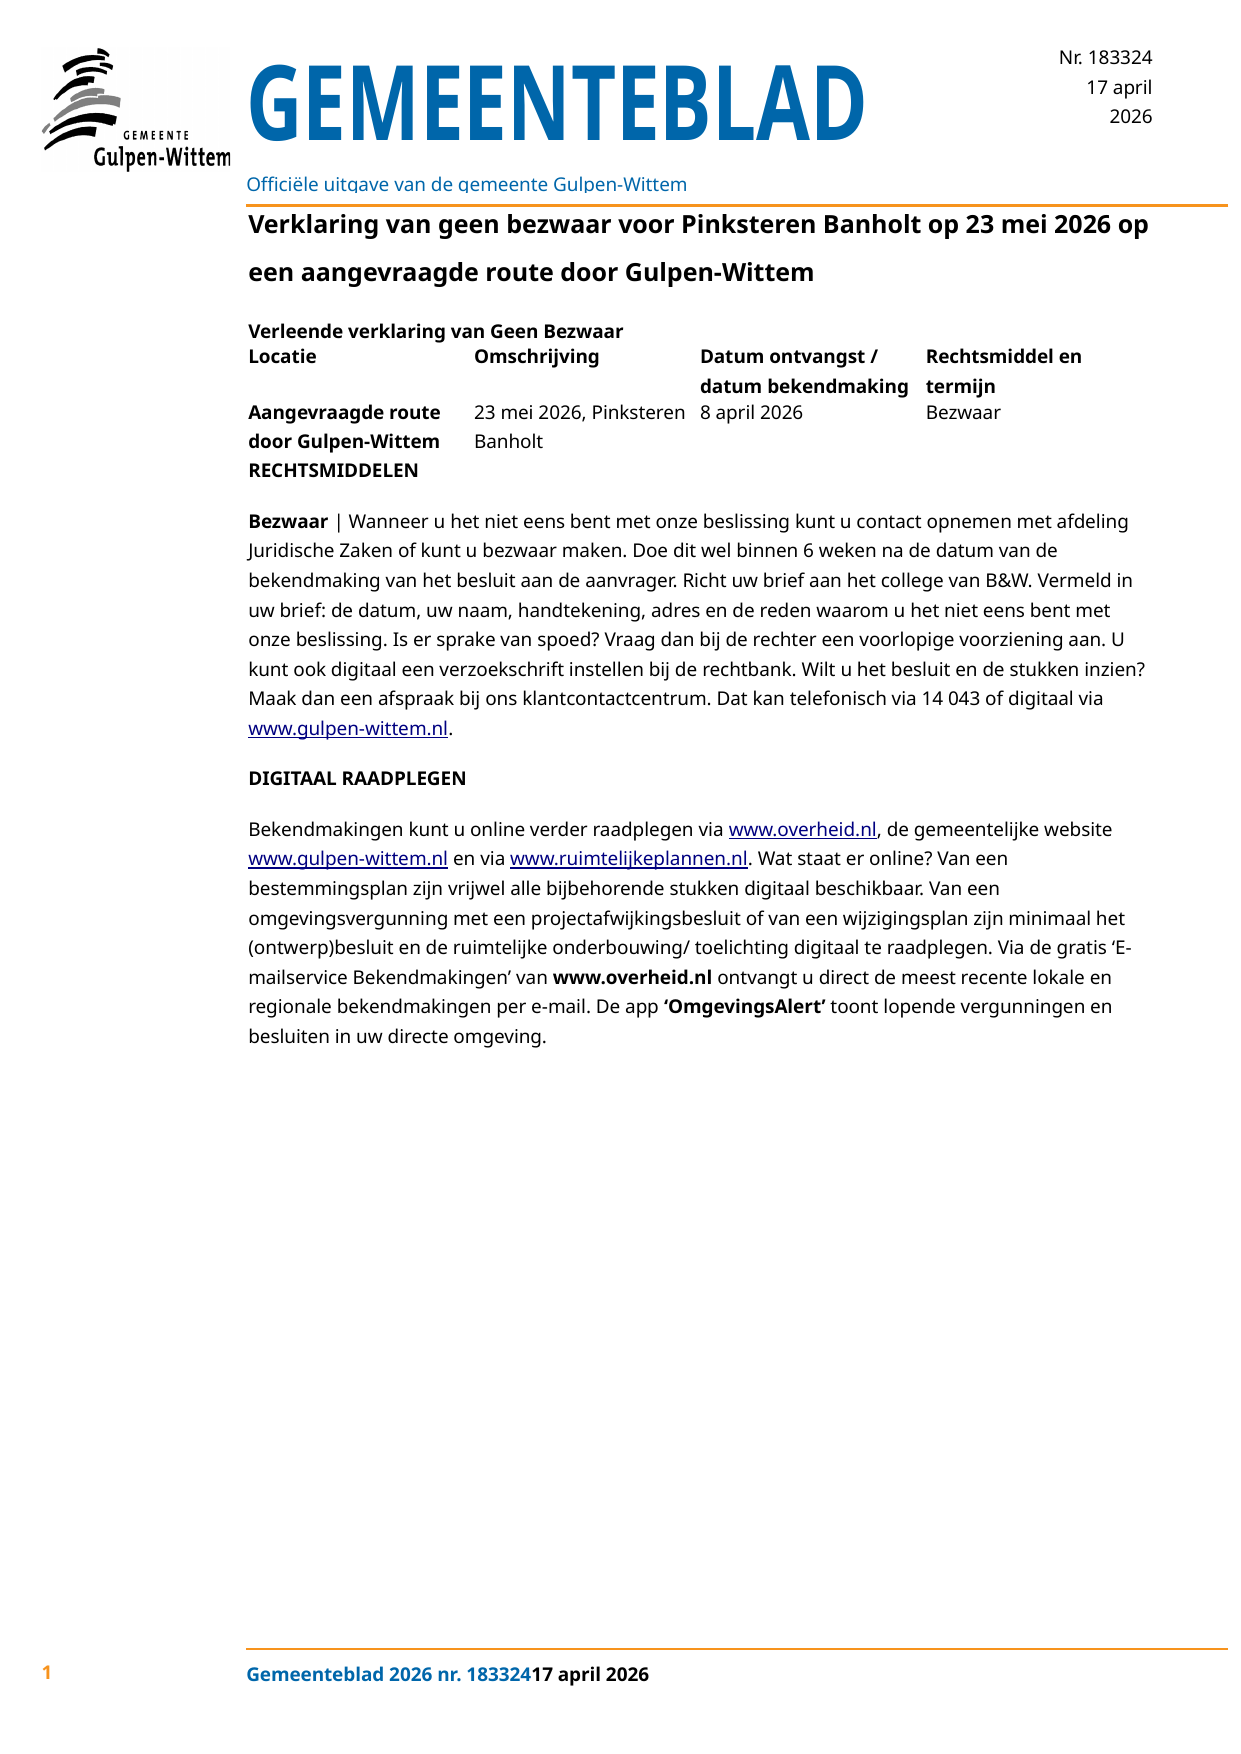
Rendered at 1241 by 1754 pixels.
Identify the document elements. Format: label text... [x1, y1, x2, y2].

table_cell Omschrijving [474, 344, 700, 399]
table_cell Aangevraagde route door Gulpen-Wittem [248, 399, 474, 454]
text Bezwaar | Wanneer u het niet eens bent met onze beslissing kunt u contact opnemen met afdeling Juridische Zaken of kunt u bezwaar maken. Doe dit wel binnen 6 weken na de datum van de bekendmaking van het besluit aan de aanvrager. Richt uw brief aan het college van B&W. Vermeld in uw brief: de datum, uw naam, handtekening, adres en de reden waarom u het niet eens bent met onze beslissing. Is er sprake van spoed? Vraag dan bij de rechter een voorlopige voorziening aan. U kunt ook digitaal een verzoekschrift instellen bij de rechtbank. Wilt u het besluit en de stukken inzien? Maak dan een afspraak bij ons klantcontactcentrum. Dat kan telefonisch via 14 043 of digitaal via www.gulpen-wittem.nl. [248, 508, 1152, 741]
text DIGITAAL RAADPLEGEN [248, 766, 1152, 791]
picture [41, 47, 231, 172]
text Bekendmakingen kunt u online verder raadplegen via www.overheid.nl, de gemeentelijke website www.gulpen-wittem.nl en via www.ruimtelijkeplannen.nl. Wat staat er online? Van een bestemmingsplan zijn vrijwel alle bijbehorende stukken digitaal beschikbaar. Van een omgevingsvergunning met een projectafwijkingsbesluit of van een wijzigingsplan zijn minimaal het (ontwerp)besluit en de ruimtelijke onderbouwing/ toelichting digitaal te raadplegen. Via de gratis ‘E-mailservice Bekendmakingen’ van www.overheid.nl ontvangt u direct de meest recente lokale en regionale bekendmakingen per e-mail. De app ‘OmgevingsAlert’ toont lopende vergunningen en besluiten in uw directe omgeving. [248, 816, 1152, 1049]
text Verklaring van geen bezwaar voor Pinksteren Banholt op 23 mei 2026 op een aangevraagde route door Gulpen-Wittem [248, 207, 1152, 288]
table_cell Bezwaar [926, 399, 1152, 454]
table_cell Rechtsmiddel en termijn [926, 344, 1152, 399]
table_cell 23 mei 2026, Pinksteren Banholt [474, 399, 700, 454]
table_cell 8 april 2026 [700, 399, 926, 454]
table_cell Locatie [248, 344, 474, 399]
table_header Verleende verklaring van Geen Bezwaar [248, 318, 1152, 344]
table_cell Datum ontvangst / datum bekendmaking [700, 344, 926, 399]
text RECHTSMIDDELEN [248, 458, 1152, 483]
